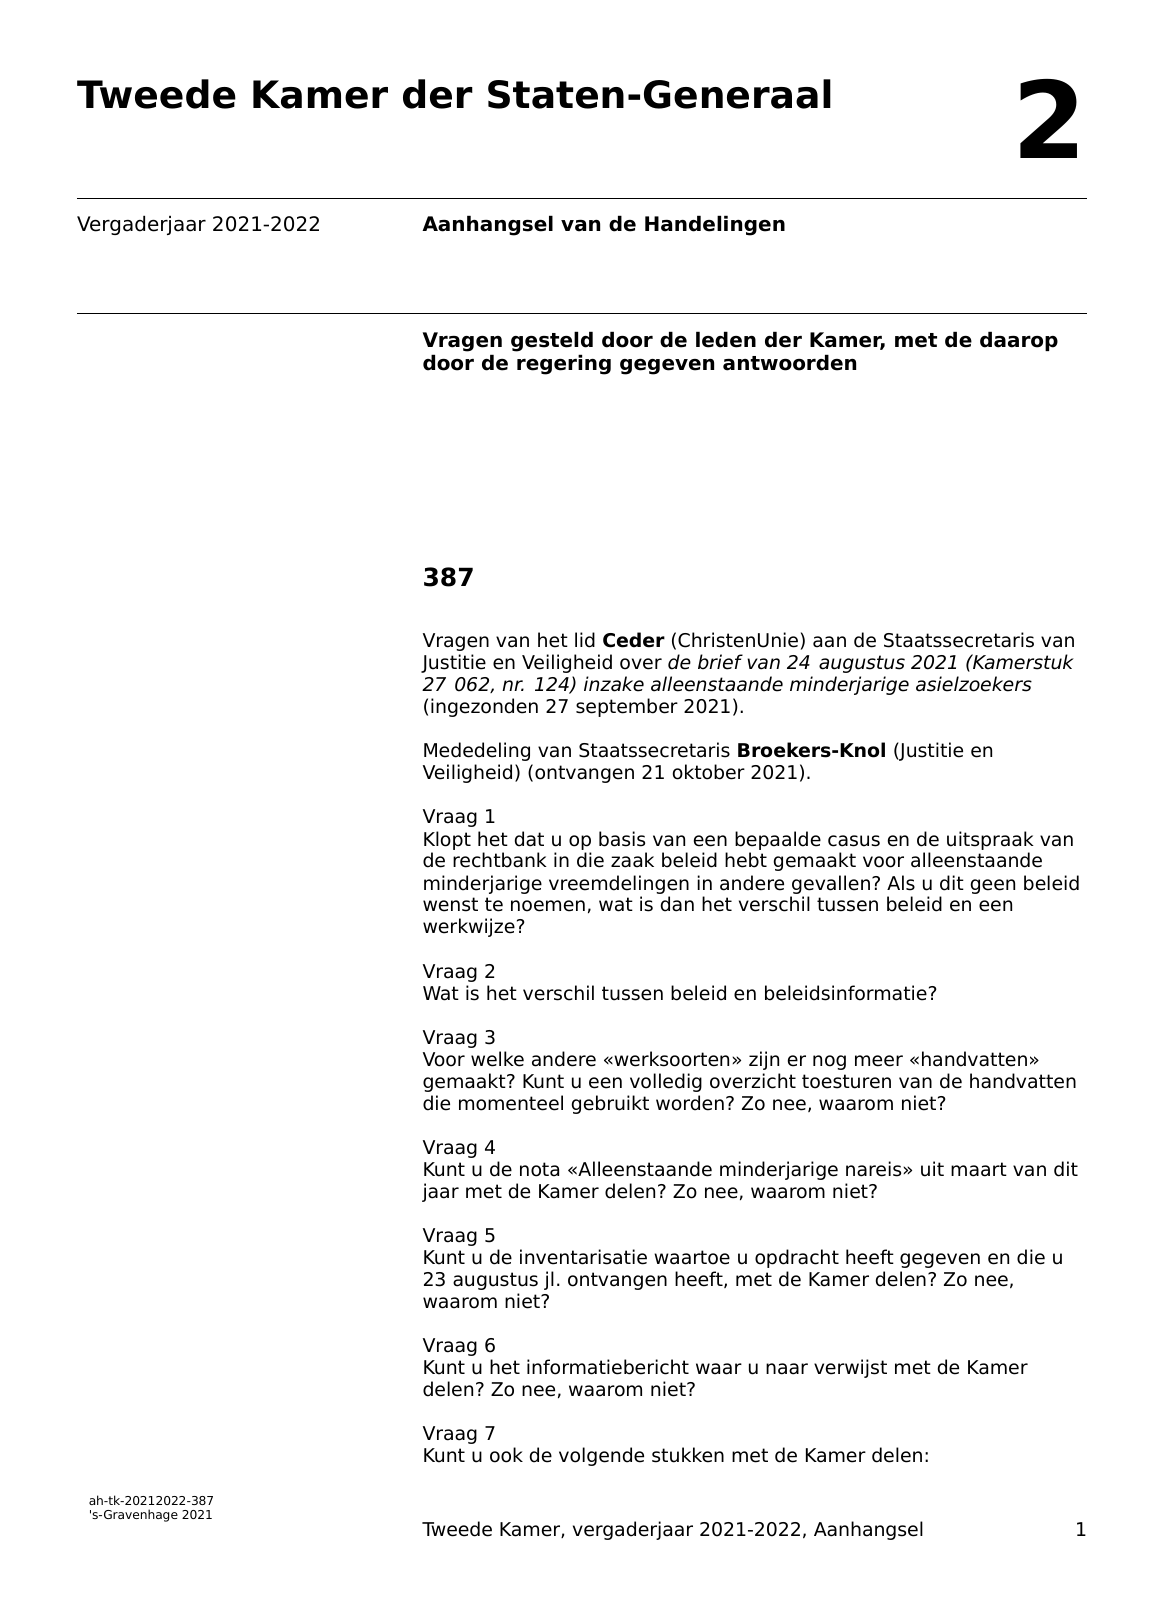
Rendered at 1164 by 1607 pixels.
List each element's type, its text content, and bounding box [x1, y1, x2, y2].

text Mededeling van Staatssecretaris Broekers-Knol (Justitie en Veiligheid) (ontvangen 21 oktober 2021). [422, 740, 1087, 784]
text Klopt het dat u op basis van een bepaalde casus en de uitspraak van de rechtbank in die zaak beleid hebt gemaakt voor alleenstaande minderjarige vreemdelingen in andere gevallen? Als u dit geen beleid wenst te noemen, wat is dan het verschil tussen beleid en een werkwijze? [422, 828, 1087, 938]
table_cell Vergaderjaar 2021-2022 [77, 199, 422, 313]
text Kunt u de nota «Alleenstaande minderjarige nareis» uit maart van dit jaar met de Kamer delen? Zo nee, waarom niet? [422, 1159, 1087, 1203]
table_header 2 [886, 59, 1087, 198]
text Kunt u het informatiebericht waar u naar verwijst met de Kamer delen? Zo nee, waarom niet? [422, 1357, 1087, 1401]
text ah-tk-20212022-387 [88, 1494, 323, 1508]
text Vraag 6 [422, 1335, 1087, 1357]
text Kunt u ook de volgende stukken met de Kamer delen: [422, 1445, 1087, 1467]
text 's-Gravenhage 2021 [88, 1508, 323, 1522]
text Voor welke andere «werksoorten» zijn er nog meer «handvatten» gemaakt? Kunt u een volledig overzicht toesturen van de handvatten die momenteel gebruikt worden? Zo nee, waarom niet? [422, 1049, 1087, 1114]
text Vragen van het lid Ceder (ChristenUnie) aan de Staatssecretaris van Justitie en Veiligheid over de brief van 24 augustus 2021 (Kamerstuk 27 062, nr. 124) inzake alleenstaande minderjarige asielzoekers (ingezonden 27 september 2021). [422, 630, 1087, 718]
table_cell [77, 314, 422, 375]
text 387 [422, 563, 1087, 592]
table_cell Aanhangsel van de Handelingen [422, 199, 1087, 313]
text Vraag 1 [422, 806, 1087, 828]
table_header Tweede Kamer der Staten-Generaal [77, 59, 886, 198]
text Vraag 5 [422, 1225, 1087, 1247]
text Kunt u de inventarisatie waartoe u opdracht heeft gegeven en die u 23 augustus jl. ontvangen heeft, met de Kamer delen? Zo nee, waarom niet? [422, 1247, 1087, 1313]
text Wat is het verschil tussen beleid en beleidsinformatie? [422, 982, 1087, 1004]
table_cell Vragen gesteld door de leden der Kamer, met de daarop door de regering gegeven antwoorden [422, 314, 1087, 375]
text Vraag 7 [422, 1423, 1087, 1445]
text Vraag 4 [422, 1137, 1087, 1159]
text Vraag 2 [422, 961, 1087, 982]
text Vraag 3 [422, 1027, 1087, 1049]
